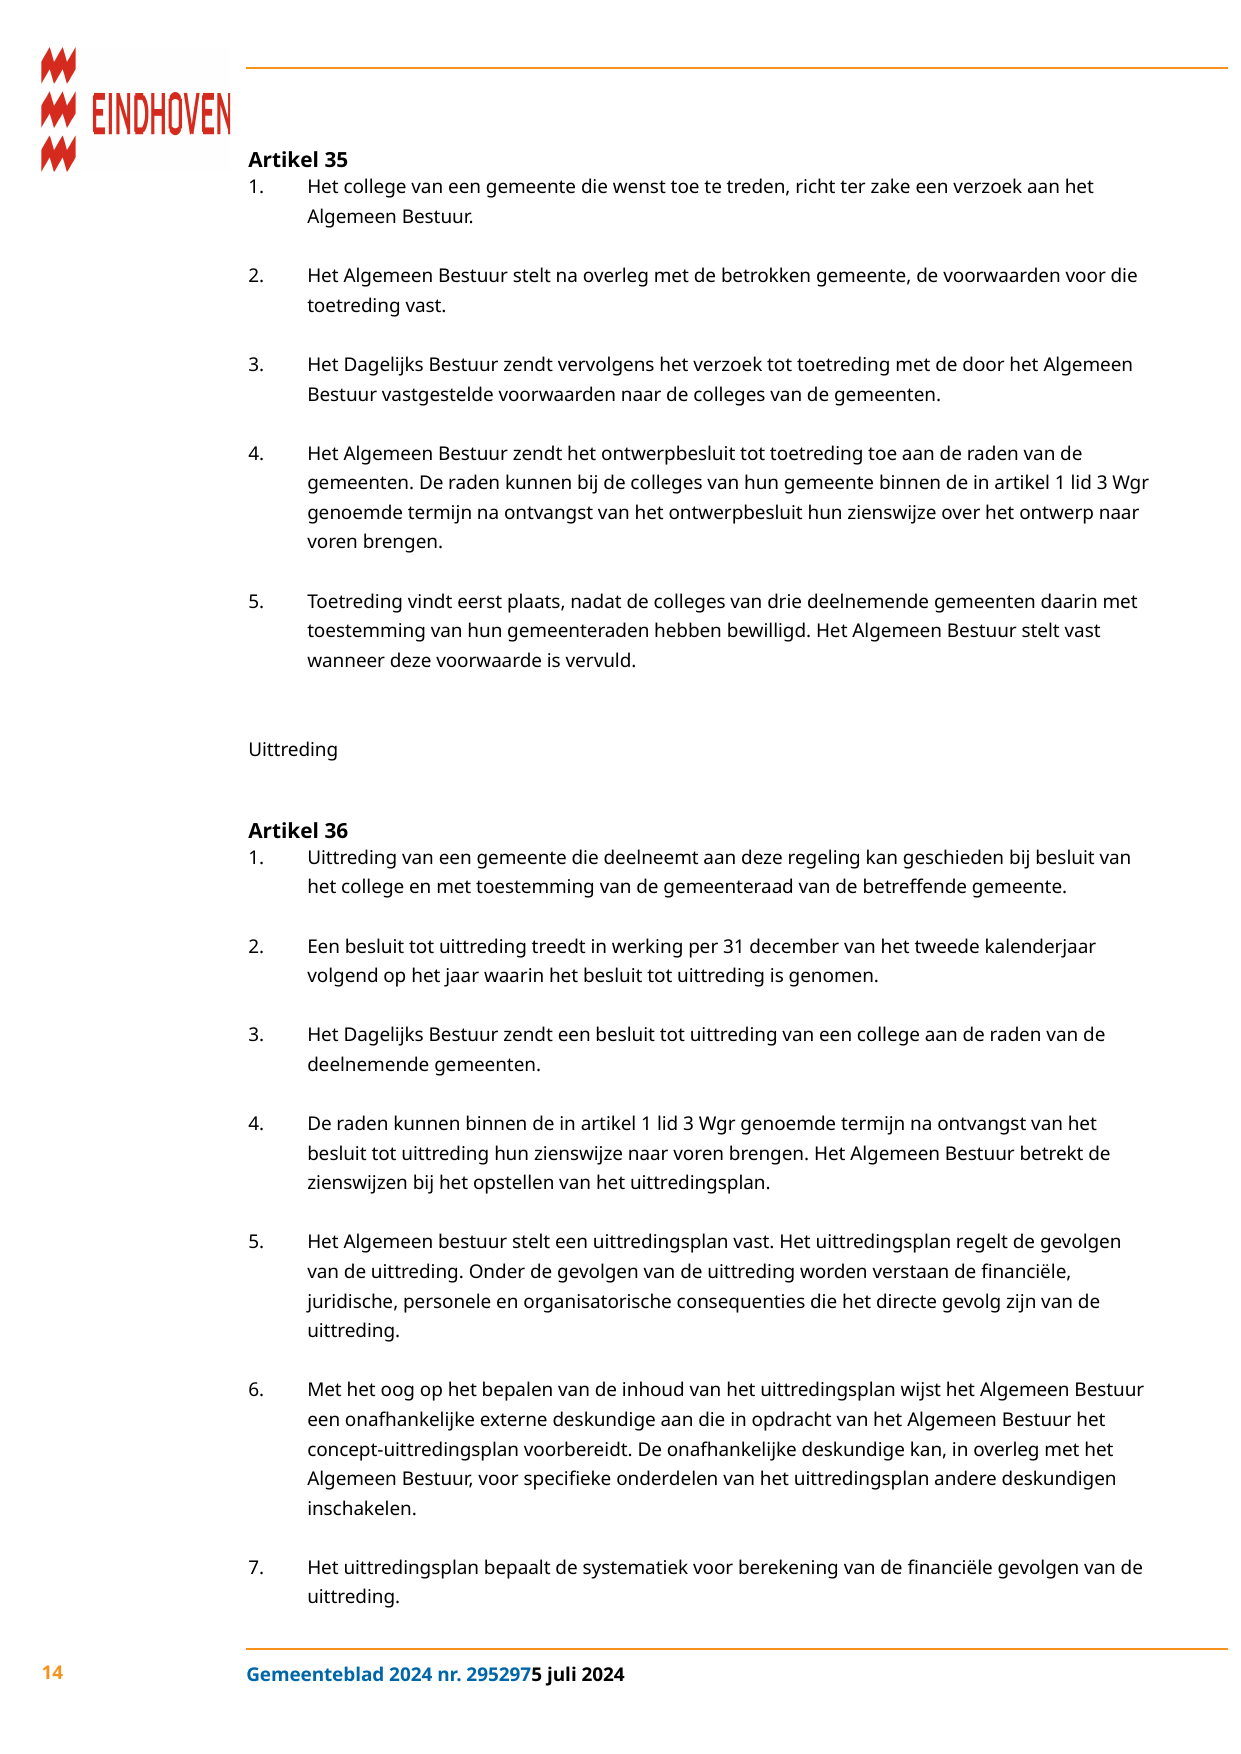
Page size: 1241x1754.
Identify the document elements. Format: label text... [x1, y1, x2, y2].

list Het Algemeen bestuur stelt een uittredingsplan vast. Het uittredingsplan regelt de gevolgen van de uittreding. Onder de gevolgen van de uittreding worden verstaan de financiële, juridische, personele en organisatorische consequenties die het directe gevolg zijn van de uittreding. [248, 1229, 1152, 1343]
list Het Algemeen Bestuur stelt na overleg met de betrokken gemeente, de voorwaarden voor die toetreding vast. [248, 262, 1152, 318]
list De raden kunnen binnen de in artikel 1 lid 3 Wgr genoemde termijn na ontvangst van het besluit tot uittreding hun zienswijze naar voren brengen. Het Algemeen Bestuur betrekt de zienswijzen bij het opstellen van het uittredingsplan. [248, 1110, 1152, 1195]
picture [41, 47, 231, 172]
list Met het oog op het bepalen van de inhoud van het uittredingsplan wijst het Algemeen Bestuur een onafhankelijke externe deskundige aan die in opdracht van het Algemeen Bestuur het concept-uittredingsplan voorbereidt. De onafhankelijke deskundige kan, in overleg met het Algemeen Bestuur, voor specifieke onderdelen van het uittredingsplan andere deskundigen inschakelen. [248, 1377, 1152, 1521]
list Het college van een gemeente die wenst toe te treden, richt ter zake een verzoek aan het Algemeen Bestuur. [248, 174, 1152, 229]
list Het Dagelijks Bestuur zendt vervolgens het verzoek tot toetreding met de door het Algemeen Bestuur vastgestelde voorwaarden naar de colleges van de gemeenten. [248, 351, 1152, 406]
text Artikel 36 [248, 816, 1152, 844]
list Toetreding vindt eerst plaats, nadat de colleges van drie deelnemende gemeenten daarin met toestemming van hun gemeenteraden hebben bewilligd. Het Algemeen Bestuur stelt vast wanneer deze voorwaarde is vervuld. [248, 588, 1152, 673]
text Artikel 35 [248, 145, 1152, 174]
list Het Algemeen Bestuur zendt het ontwerpbesluit tot toetreding toe aan de raden van de gemeenten. De raden kunnen bij de colleges van hun gemeente binnen de in artikel 1 lid 3 Wgr genoemde termijn na ontvangst van het ontwerpbesluit hun zienswijze over het ontwerp naar voren brengen. [248, 440, 1152, 554]
list Het uittredingsplan bepaalt de systematiek voor berekening van de financiële gevolgen van de uittreding. [248, 1554, 1152, 1609]
list Het Dagelijks Bestuur zendt een besluit tot uittreding van een college aan de raden van de deelnemende gemeenten. [248, 1022, 1152, 1077]
text Uittreding [248, 736, 1152, 761]
list Een besluit tot uittreding treedt in werking per 31 december van het tweede kalenderjaar volgend op het jaar waarin het besluit tot uittreding is genomen. [248, 933, 1152, 988]
list Uittreding van een gemeente die deelneemt aan deze regeling kan geschieden bij besluit van het college en met toestemming van de gemeenteraad van de betreffende gemeente. [248, 844, 1152, 899]
